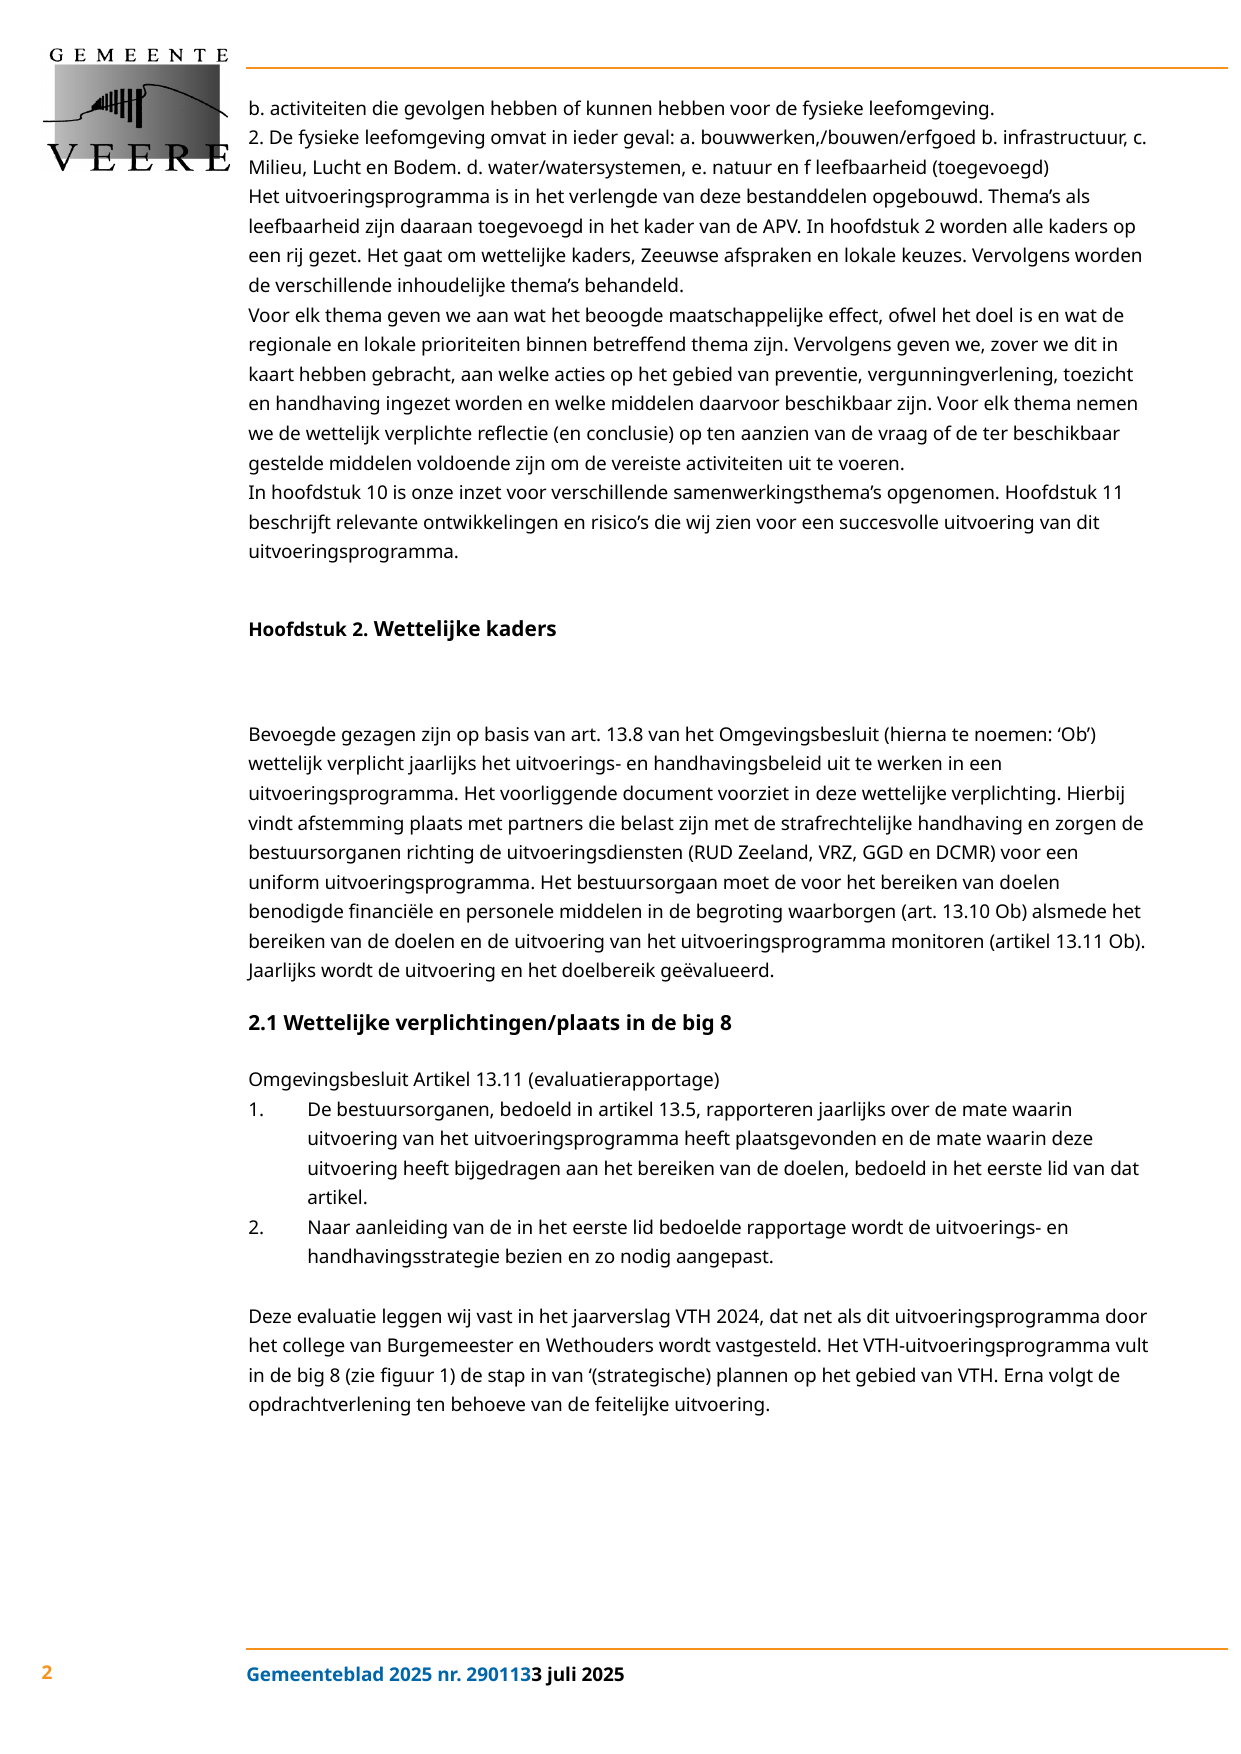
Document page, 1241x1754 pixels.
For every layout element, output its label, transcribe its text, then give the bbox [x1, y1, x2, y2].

text In hoofdstuk 10 is onze inzet voor verschillende samenwerkingsthema’s opgenomen. Hoofdstuk 11 beschrijft relevante ontwikkelingen en risico’s die wij zien voor een succesvolle uitvoering van dit uitvoeringsprogramma. [248, 479, 1152, 564]
text Deze evaluatie leggen wij vast in het jaarverslag VTH 2024, dat net als dit uitvoeringsprogramma door het college van Burgemeester en Wethouders wordt vastgesteld. Het VTH-uitvoeringsprogramma vult in de big 8 (zie figuur 1) de stap in van ‘(strategische) plannen op het gebied van VTH. Erna volgt de opdrachtverlening ten behoeve van de feitelijke uitvoering. [248, 1303, 1152, 1417]
text 2. De fysieke leefomgeving omvat in ieder geval: a. bouwwerken,/bouwen/erfgoed b. infrastructuur, c. Milieu, Lucht en Bodem. d. water/watersystemen, e. natuur en f leefbaarheid (toegevoegd) [248, 124, 1152, 180]
text Voor elk thema geven we aan wat het beoogde maatschappelijke effect, ofwel het doel is en wat de regionale en lokale prioriteiten binnen betreffend thema zijn. Vervolgens geven we, zover we dit in kaart hebben gebracht, aan welke acties op het gebied van preventie, vergunningverlening, toezicht en handhaving ingezet worden en welke middelen daarvoor beschikbaar zijn. Voor elk thema nemen we de wettelijk verplichte reflectie (en conclusie) op ten aanzien van de vraag of de ter beschikbaar gestelde middelen voldoende zijn om de vereiste activiteiten uit te voeren. [248, 302, 1152, 476]
list Naar aanleiding van de in het eerste lid bedoelde rapportage wordt de uitvoerings- en handhavingsstrategie bezien en zo nodig aangepast. [248, 1214, 1152, 1269]
text Omgevingsbesluit Artikel 13.11 (evaluatierapportage) [248, 1066, 1152, 1092]
list De bestuursorganen, bedoeld in artikel 13.5, rapporteren jaarlijks over de mate waarin uitvoering van het uitvoeringsprogramma heeft plaatsgevonden en de mate waarin deze uitvoering heeft bijgedragen aan het bereiken van de doelen, bedoeld in het eerste lid van dat artikel. [248, 1096, 1152, 1210]
text Het uitvoeringsprogramma is in het verlengde van deze bestanddelen opgebouwd. Thema’s als leefbaarheid zijn daaraan toegevoegd in het kader van de APV. In hoofdstuk 2 worden alle kaders op een rij gezet. Het gaat om wettelijke kaders, Zeeuwse afspraken en lokale keuzes. Vervolgens worden de verschillende inhoudelijke thema’s behandeld. [248, 183, 1152, 298]
picture [41, 47, 231, 172]
text b. activiteiten die gevolgen hebben of kunnen hebben voor de fysieke leefomgeving. [248, 95, 1152, 121]
text Bevoegde gezagen zijn op basis van art. 13.8 van het Omgevingsbesluit (hierna te noemen: ‘Ob’) wettelijk verplicht jaarlijks het uitvoerings- en handhavingsbeleid uit te werken in een uitvoeringsprogramma. Het voorliggende document voorziet in deze wettelijke verplichting. Hierbij vindt afstemming plaats met partners die belast zijn met de strafrechtelijke handhaving en zorgen de bestuursorganen richting de uitvoeringsdiensten (RUD Zeeland, VRZ, GGD en DCMR) voor een uniform uitvoeringsprogramma. Het bestuursorgaan moet de voor het bereiken van doelen benodigde financiële en personele middelen in de begroting waarborgen (art. 13.10 Ob) alsmede het bereiken van de doelen en de uitvoering van het uitvoeringsprogramma monitoren (artikel 13.11 Ob). Jaarlijks wordt de uitvoering en het doelbereik geëvalueerd. [248, 721, 1152, 983]
text 2.1 Wettelijke verplichtingen/plaats in de big 8 [248, 1008, 1152, 1037]
text Hoofdstuk 2. Wettelijke kaders [248, 614, 1152, 642]
